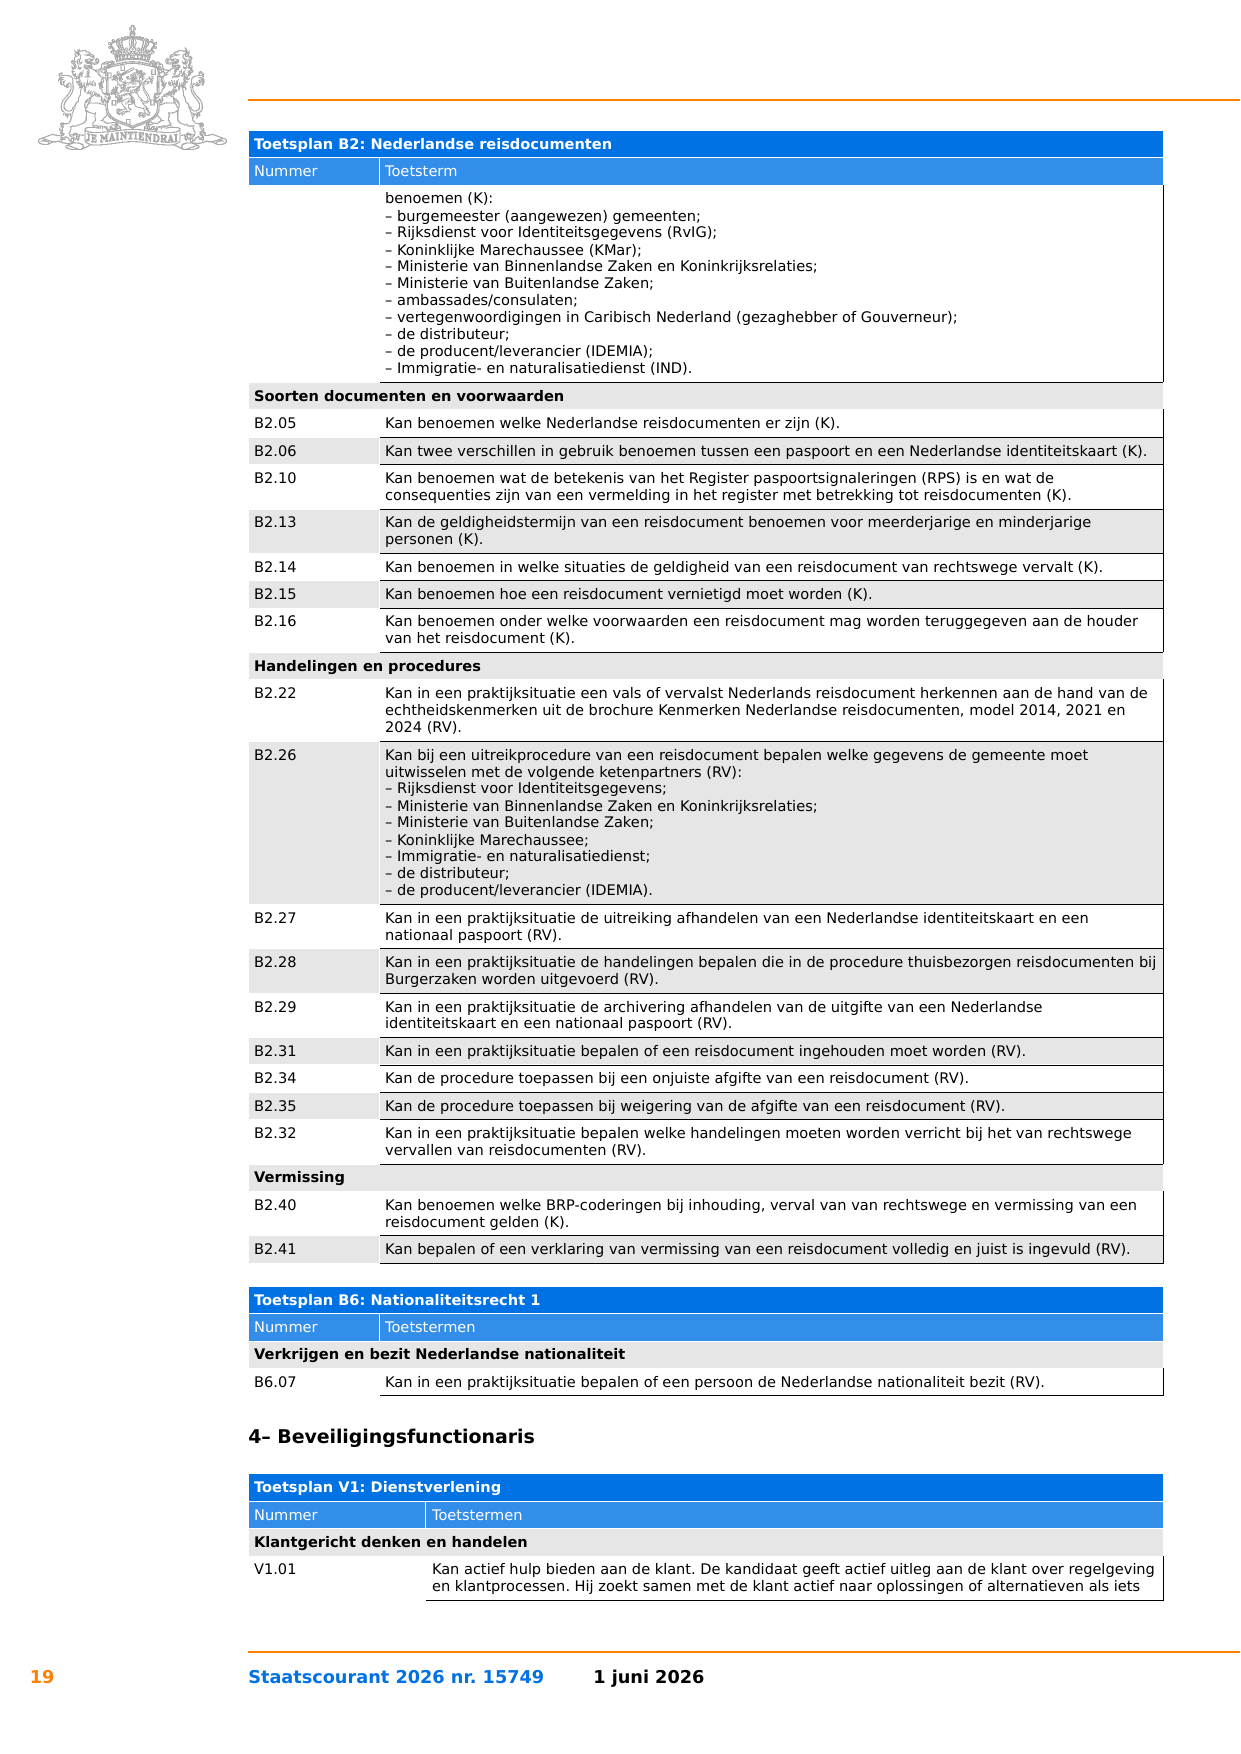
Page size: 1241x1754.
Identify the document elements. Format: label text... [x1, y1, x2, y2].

table_cell Kan in een praktijksituatie de handelingen bepalen die in de procedure thuisbezorgen reisdocumenten bij Burgerzaken worden uitgevoerd (RV). [380, 949, 1163, 993]
table_cell Klantgericht denken en handelen [249, 1529, 1163, 1556]
table_cell B2.10 [249, 465, 379, 508]
table_cell V1.01 [249, 1557, 425, 1600]
table_cell Kan in een praktijksituatie een vals of vervalst Nederlands reisdocument herkennen aan de hand van de echtheidskenmerken uit de brochure Kenmerken Nederlandse reisdocumenten, model 2014, 2021 en 2024 (RV). [380, 680, 1163, 741]
table_cell B2.28 [249, 949, 379, 993]
table_cell Kan in een praktijksituatie bepalen of een reisdocument ingehouden moet worden (RV). [380, 1038, 1163, 1064]
table_cell Kan twee verschillen in gebruik benoemen tussen een paspoort en een Nederlandse identiteitskaart (K). [380, 438, 1163, 464]
picture [38, 25, 227, 150]
table_header Toetsplan B2: Nederlandse reisdocumenten [249, 131, 1163, 157]
table_cell Verkrijgen en bezit Nederlandse nationaliteit [249, 1342, 1163, 1368]
table_cell Nummer [249, 158, 379, 185]
table_cell Kan benoemen in welke situaties de geldigheid van een reisdocument van rechtswege vervalt (K). [380, 554, 1163, 580]
table_cell Kan actief hulp bieden aan de klant. De kandidaat geeft actief uitleg aan de klant over regelgeving en klantprocessen. Hij zoekt samen met de klant actief naar oplossingen of alternatieven als iets [426, 1557, 1163, 1600]
table_cell B2.29 [249, 994, 379, 1037]
table_cell Kan benoemen welke BRP-coderingen bij inhouding, verval van van rechtswege en vermissing van een reisdocument gelden (K). [380, 1192, 1163, 1235]
table_cell B2.05 [249, 410, 379, 437]
table_cell B2.34 [249, 1066, 379, 1092]
table_cell Kan de geldigheidstermijn van een reisdocument benoemen voor meerderjarige en minderjarige personen (K). [380, 510, 1163, 553]
table_cell Kan de procedure toepassen bij weigering van de afgifte van een reisdocument (RV). [380, 1093, 1163, 1119]
table_cell Kan bepalen of een verklaring van vermissing van een reisdocument volledig en juist is ingevuld (RV). [380, 1236, 1163, 1263]
table_cell B2.31 [249, 1038, 379, 1064]
table_cell Kan in een praktijksituatie de uitreiking afhandelen van een Nederlandse identiteitskaart en een nationaal paspoort (RV). [380, 905, 1163, 948]
table_cell B2.13 [249, 510, 379, 553]
table_cell Toetstermen [380, 1314, 1163, 1341]
table_cell B2.14 [249, 554, 379, 580]
table_cell Nummer [249, 1502, 425, 1528]
table_cell B2.40 [249, 1192, 379, 1235]
table_cell B6.07 [249, 1369, 379, 1395]
table_cell Nummer [249, 1314, 379, 1341]
table_header Toetsplan V1: Dienstverlening [249, 1474, 1163, 1501]
table_cell Toetsterm [380, 158, 1163, 185]
table_header Toetsplan B6: Nationaliteitsrecht 1 [249, 1287, 1163, 1313]
table_cell Kan benoemen wat de betekenis van het Register paspoortsignaleringen (RPS) is en wat de consequenties zijn van een vermelding in het register met betrekking tot reisdocumenten (K). [380, 465, 1163, 508]
table_cell Kan bij een uitreikprocedure van een reisdocument bepalen welke gegevens de gemeente moet uitwisselen met de volgende ketenpartners (RV): – Rijksdienst voor Identiteitsgegevens; – Ministerie van Binnenlandse Zaken en Koninkrijksrelaties; – Ministerie van Buitenlandse Zaken; – Koninklijke Marechaussee; – Immigratie- en naturalisatiedienst; – de distributeur; – de producent/leverancier (IDEMIA). [380, 742, 1163, 904]
table_cell benoemen (K): – burgemeester (aangewezen) gemeenten; – Rijksdienst voor Identiteitsgegevens (RvIG); – Koninklijke Marechaussee (KMar); – Ministerie van Binnenlandse Zaken en Koninkrijksrelaties; – Ministerie van Buitenlandse Zaken; – ambassades/consulaten; – vertegenwoordigingen in Caribisch Nederland (gezaghebber of Gouverneur); – de distributeur; – de producent/leverancier (IDEMIA); – Immigratie- en naturalisatiedienst (IND). [380, 186, 1163, 382]
subtitle 4– Beveiligingsfunctionaris [248, 1426, 1163, 1448]
table_cell B2.27 [249, 905, 379, 948]
table_cell [249, 186, 379, 382]
table_cell B2.16 [249, 609, 379, 652]
table_cell B2.35 [249, 1093, 379, 1119]
table_cell B2.22 [249, 680, 379, 741]
table_cell Kan in een praktijksituatie de archivering afhandelen van de uitgifte van een Nederlandse identiteitskaart en een nationaal paspoort (RV). [380, 994, 1163, 1037]
table_cell B2.32 [249, 1120, 379, 1164]
table_cell Kan benoemen hoe een reisdocument vernietigd moet worden (K). [380, 581, 1163, 608]
table_cell B2.26 [249, 742, 379, 904]
table_cell Kan benoemen welke Nederlandse reisdocumenten er zijn (K). [380, 410, 1163, 437]
table_cell B2.15 [249, 581, 379, 608]
table_cell Kan in een praktijksituatie bepalen welke handelingen moeten worden verricht bij het van rechtswege vervallen van reisdocumenten (RV). [380, 1120, 1163, 1164]
table_cell B2.06 [249, 438, 379, 464]
table_cell Vermissing [249, 1165, 1163, 1191]
table_cell Kan benoemen onder welke voorwaarden een reisdocument mag worden teruggegeven aan de houder van het reisdocument (K). [380, 609, 1163, 652]
table_cell Kan in een praktijksituatie bepalen of een persoon de Nederlandse nationaliteit bezit (RV). [380, 1369, 1163, 1395]
table_cell Toetstermen [426, 1502, 1163, 1528]
table_cell Handelingen en procedures [249, 653, 1163, 679]
table_cell Soorten documenten en voorwaarden [249, 383, 1163, 409]
table_cell B2.41 [249, 1236, 379, 1263]
table_cell Kan de procedure toepassen bij een onjuiste afgifte van een reisdocument (RV). [380, 1066, 1163, 1092]
